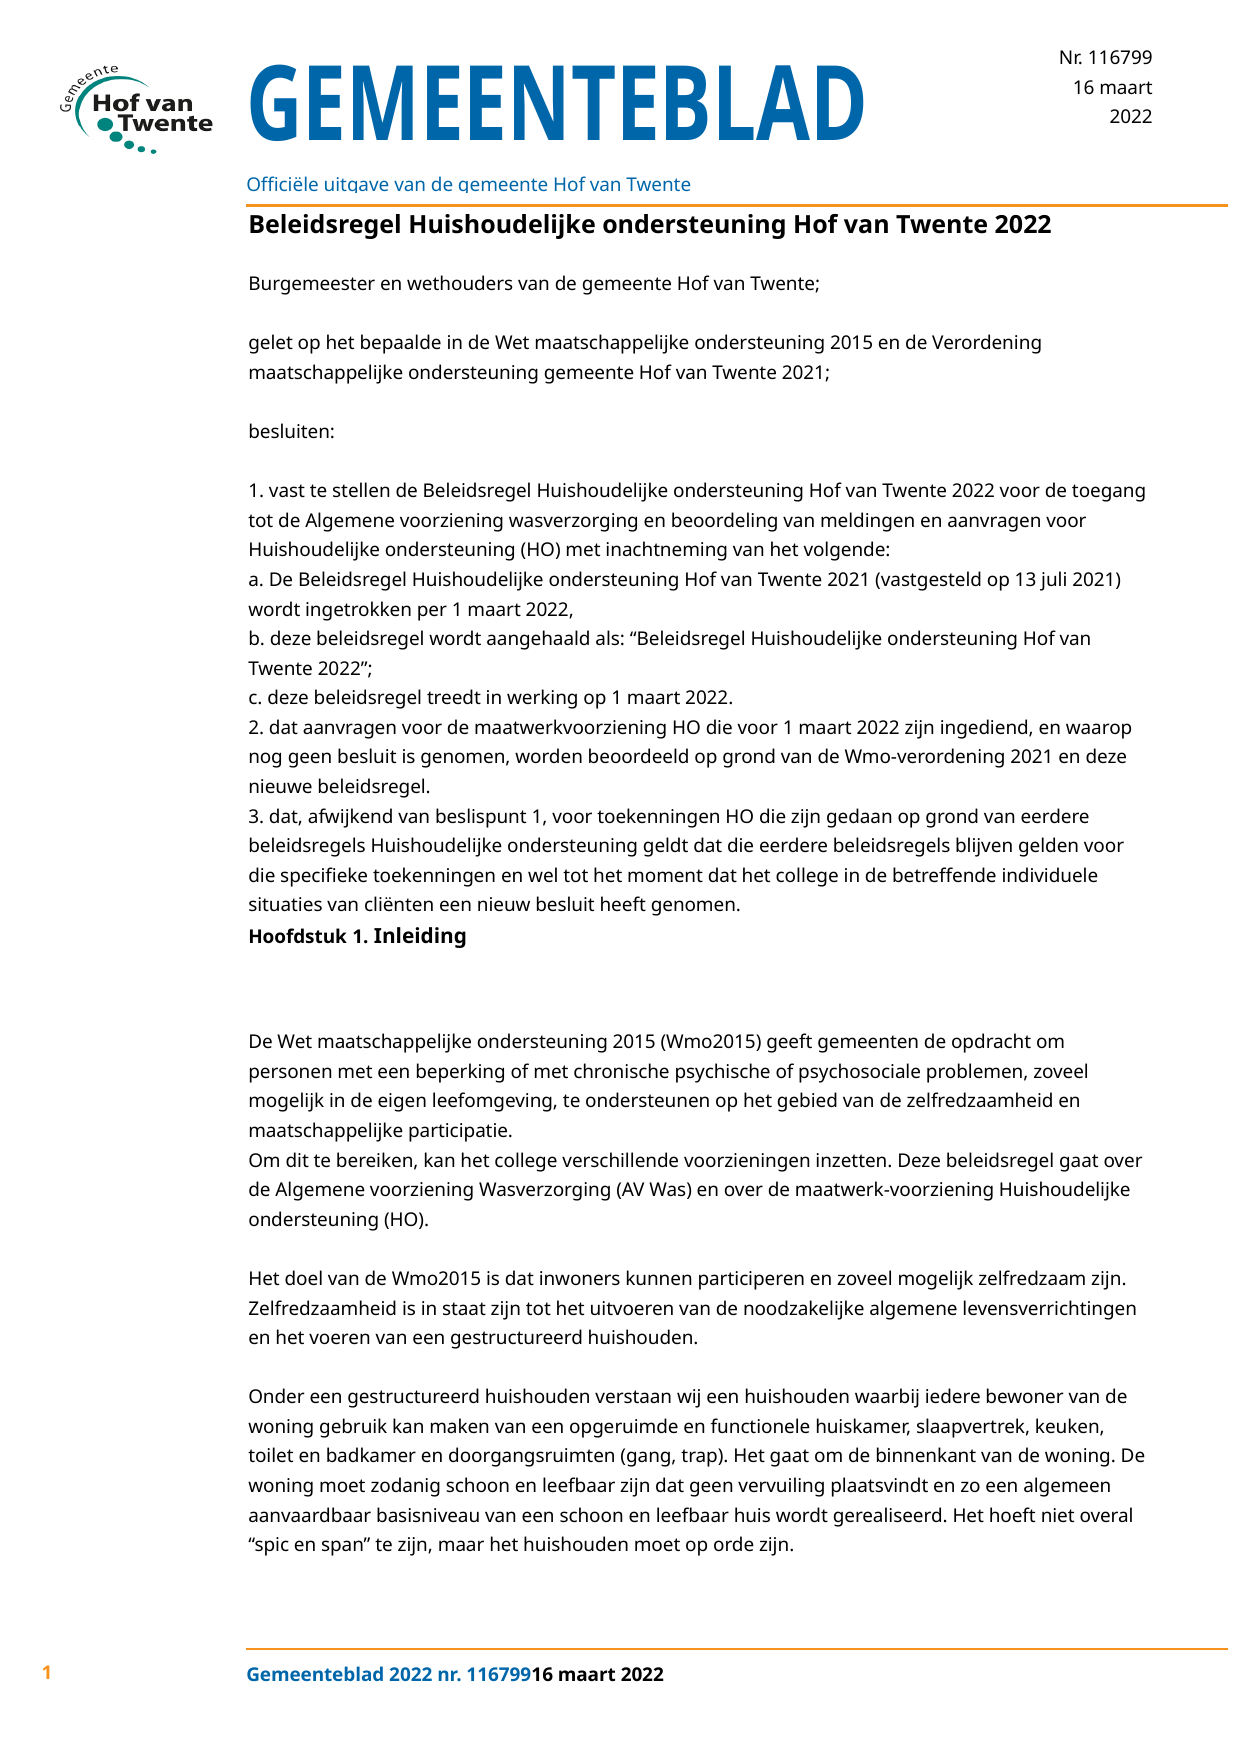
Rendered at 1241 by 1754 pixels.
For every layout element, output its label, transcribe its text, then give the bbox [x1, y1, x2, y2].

text Om dit te bereiken, kan het college verschillende voorzieningen inzetten. Deze beleidsregel gaat over de Algemene voorziening Wasverzorging (AV Was) en over de maatwerk-voorziening Huishoudelijke ondersteuning (HO). [248, 1147, 1152, 1232]
text Het doel van de Wmo2015 is dat inwoners kunnen participeren en zoveel mogelijk zelfredzaam zijn. Zelfredzaamheid is in staat zijn tot het uitvoeren van de noodzakelijke algemene levensverrichtingen en het voeren van een gestructureerd huishouden. [248, 1265, 1152, 1350]
text c. deze beleidsregel treedt in werking op 1 maart 2022. [248, 684, 1152, 710]
text 3. dat, afwijkend van beslispunt 1, voor toekenningen HO die zijn gedaan op grond van eerdere beleidsregels Huishoudelijke ondersteuning geldt dat die eerdere beleidsregels blijven gelden voor die specifieke toekenningen en wel tot het moment dat het college in de betreffende individuele situaties van cliënten een nieuw besluit heeft genomen. [248, 803, 1152, 917]
text De Wet maatschappelijke ondersteuning 2015 (Wmo2015) geeft gemeenten de opdracht om personen met een beperking of met chronische psychische of psychosociale problemen, zoveel mogelijk in de eigen leefomgeving, te ondersteunen op het gebied van de zelfredzaamheid en maatschappelijke participatie. [248, 1028, 1152, 1143]
picture [41, 47, 231, 172]
text a. De Beleidsregel Huishoudelijke ondersteuning Hof van Twente 2021 (vastgesteld op 13 juli 2021) wordt ingetrokken per 1 maart 2022, [248, 566, 1152, 621]
text Hoofdstuk 1. Inleiding [248, 921, 1152, 949]
text Onder een gestructureerd huishouden verstaan wij een huishouden waarbij iedere bewoner van de woning gebruik kan maken van een opgeruimde en functionele huiskamer, slaapvertrek, keuken, toilet en badkamer en doorgangsruimten (gang, trap). Het gaat om de binnenkant van de woning. De woning moet zodanig schoon en leefbaar zijn dat geen vervuiling plaatsvindt en zo een algemeen aanvaardbaar basisniveau van een schoon en leefbaar huis wordt gerealiseerd. Het hoeft niet overal “spic en span” te zijn, maar het huishouden moet op orde zijn. [248, 1383, 1152, 1557]
text b. deze beleidsregel wordt aangehaald als: “Beleidsregel Huishoudelijke ondersteuning Hof van Twente 2022”; [248, 625, 1152, 681]
text besluiten: [248, 418, 1152, 444]
text 1. vast te stellen de Beleidsregel Huishoudelijke ondersteuning Hof van Twente 2022 voor de toegang tot de Algemene voorziening wasverzorging en beoordeling van meldingen en aanvragen voor Huishoudelijke ondersteuning (HO) met inachtneming van het volgende: [248, 477, 1152, 562]
text Beleidsregel Huishoudelijke ondersteuning Hof van Twente 2022 [248, 207, 1152, 241]
text gelet op het bepaalde in de Wet maatschappelijke ondersteuning 2015 en de Verordening maatschappelijke ondersteuning gemeente Hof van Twente 2021; [248, 329, 1152, 385]
text Burgemeester en wethouders van de gemeente Hof van Twente; [248, 270, 1152, 296]
text 2. dat aanvragen voor de maatwerkvoorziening HO die voor 1 maart 2022 zijn ingediend, en waarop nog geen besluit is genomen, worden beoordeeld op grond van de Wmo-verordening 2021 en deze nieuwe beleidsregel. [248, 714, 1152, 799]
